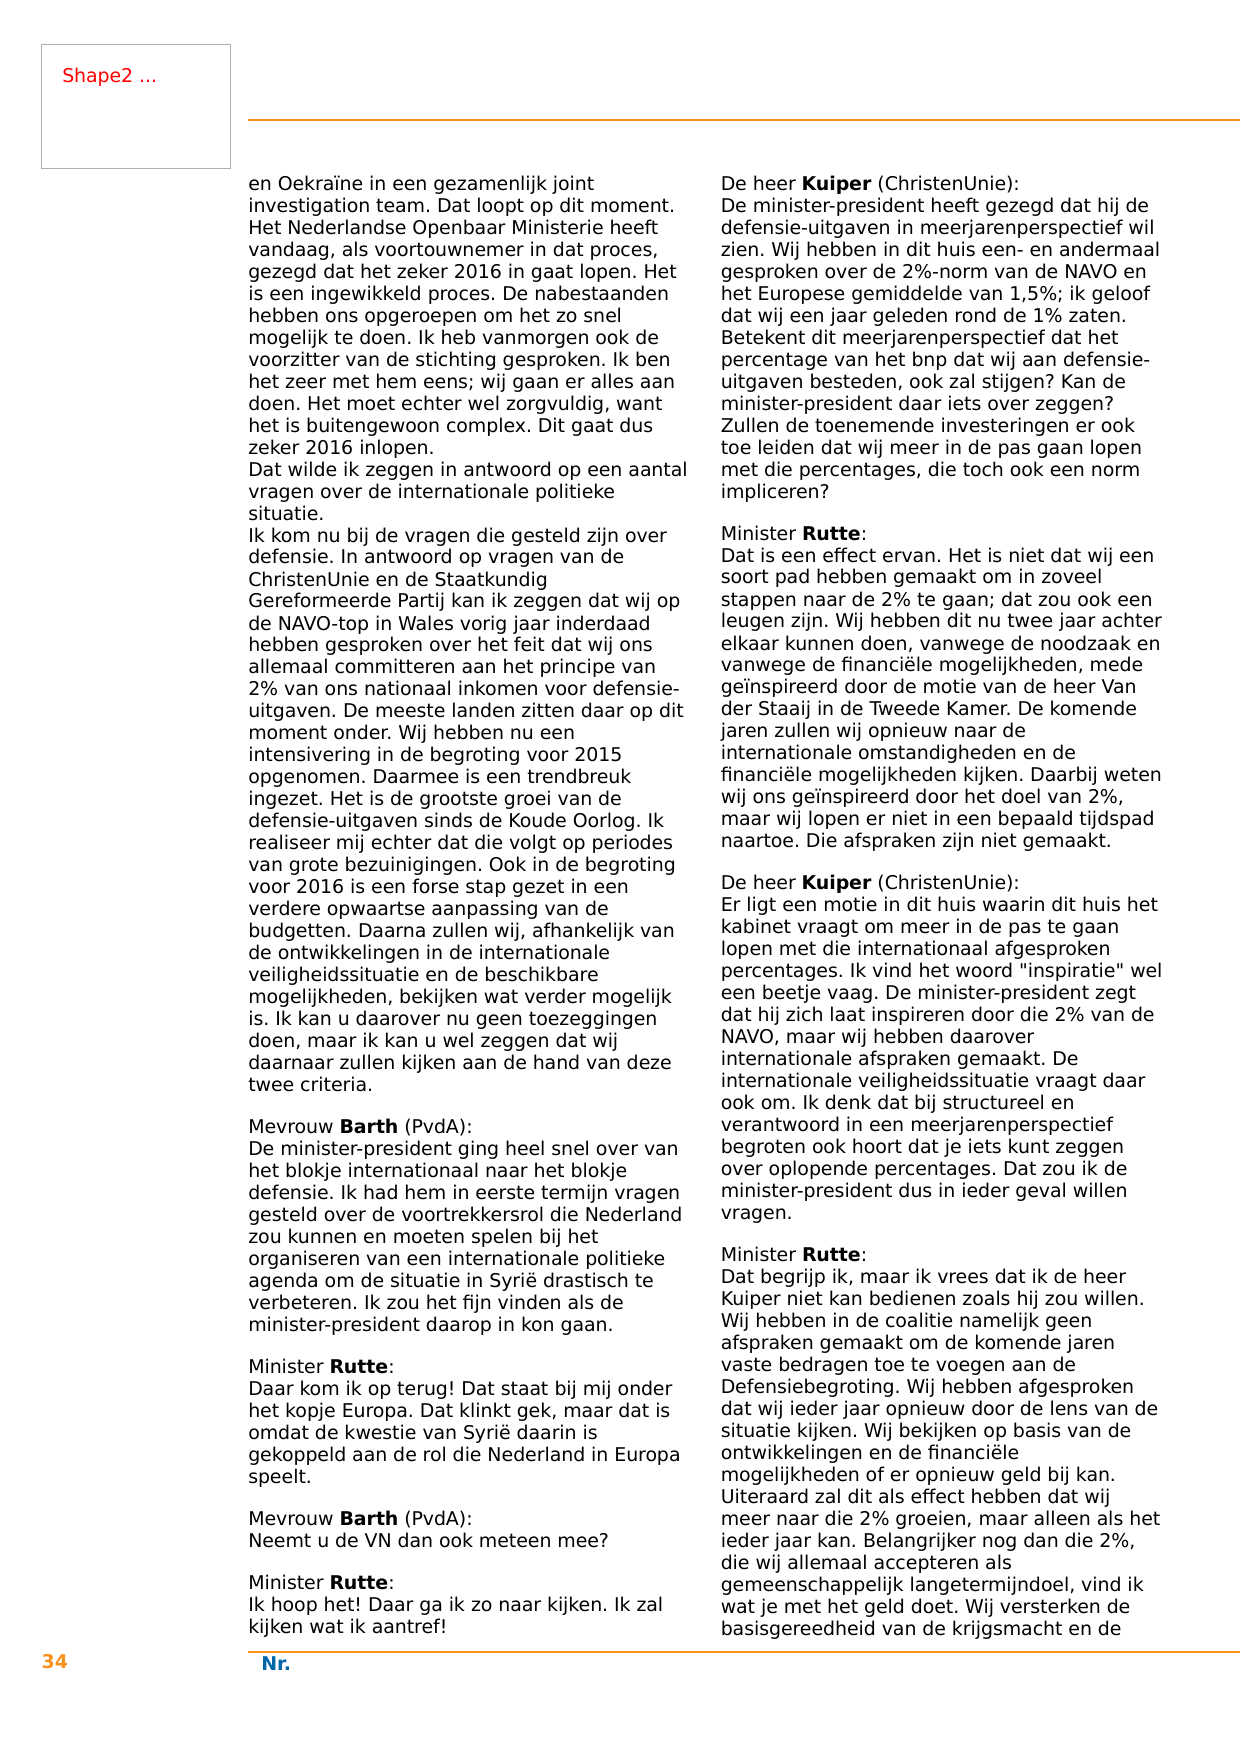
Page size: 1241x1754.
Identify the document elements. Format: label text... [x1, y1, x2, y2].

text De minister-president ging heel snel over van het blokje internationaal naar het blokje defensie. Ik had hem in eerste termijn vragen gesteld over de voortrekkersrol die Nederland zou kunnen en moeten spelen bij het organiseren van een internationale politieke agenda om de situatie in Syrië drastisch te verbeteren. Ik zou het fijn vinden als de minister-president daarop in kon gaan. [248, 1138, 691, 1336]
text en Oekraïne in een gezamenlijk joint investigation team. Dat loopt op dit moment. Het Nederlandse Openbaar Ministerie heeft vandaag, als voortouwnemer in dat proces, gezegd dat het zeker 2016 in gaat lopen. Het is een ingewikkeld proces. De nabestaanden hebben ons opgeroepen om het zo snel mogelijk te doen. Ik heb vanmorgen ook de voorzitter van de stichting gesproken. Ik ben het zeer met hem eens; wij gaan er alles aan doen. Het moet echter wel zorgvuldig, want het is buitengewoon complex. Dit gaat dus zeker 2016 inlopen. [248, 173, 691, 458]
text De minister-president heeft gezegd dat hij de defensie-uitgaven in meerjarenperspectief wil zien. Wij hebben in dit huis een- en andermaal gesproken over de 2%-norm van de NAVO en het Europese gemiddelde van 1,5%; ik geloof dat wij een jaar geleden rond de 1% zaten. Betekent dit meerjarenperspectief dat het percentage van het bnp dat wij aan defensie-uitgaven besteden, ook zal stijgen? Kan de minister-president daar iets over zeggen? Zullen de toenemende investeringen er ook toe leiden dat wij meer in de pas gaan lopen met die percentages, die toch ook een norm impliceren? [721, 195, 1163, 502]
text Minister Rutte: [721, 1244, 1163, 1266]
text Daar kom ik op terug! Dat staat bij mij onder het kopje Europa. Dat klinkt gek, maar dat is omdat de kwestie van Syrië daarin is gekoppeld aan de rol die Nederland in Europa speelt. [248, 1378, 691, 1488]
text Ik kom nu bij de vragen die gesteld zijn over defensie. In antwoord op vragen van de ChristenUnie en de Staatkundig Gereformeerde Partij kan ik zeggen dat wij op de NAVO-top in Wales vorig jaar inderdaad hebben gesproken over het feit dat wij ons allemaal committeren aan het principe van 2% van ons nationaal inkomen voor defensie-uitgaven. De meeste landen zitten daar op dit moment onder. Wij hebben nu een intensivering in de begroting voor 2015 opgenomen. Daarmee is een trendbreuk ingezet. Het is de grootste groei van de defensie-uitgaven sinds de Koude Oorlog. Ik realiseer mij echter dat die volgt op periodes van grote bezuinigingen. Ook in de begroting voor 2016 is een forse stap gezet in een verdere opwaartse aanpassing van de budgetten. Daarna zullen wij, afhankelijk van de ontwikkelingen in de internationale veiligheidssituatie en de beschikbare mogelijkheden, bekijken wat verder mogelijk is. Ik kan u daarover nu geen toezeggingen doen, maar ik kan u wel zeggen dat wij daarnaar zullen kijken aan de hand van deze twee criteria. [248, 524, 691, 1096]
text Mevrouw Barth (PvdA): [248, 1116, 691, 1138]
text De heer Kuiper (ChristenUnie): [721, 872, 1163, 894]
text Ik hoop het! Daar ga ik zo naar kijken. Ik zal kijken wat ik aantref! [248, 1593, 691, 1637]
text Minister Rutte: [248, 1572, 691, 1593]
text Minister Rutte: [248, 1356, 691, 1378]
text De heer Kuiper (ChristenUnie): [721, 173, 1163, 195]
text Er ligt een motie in dit huis waarin dit huis het kabinet vraagt om meer in de pas te gaan lopen met die internationaal afgesproken percentages. Ik vind het woord "inspiratie" wel een beetje vaag. De minister-president zegt dat hij zich laat inspireren door die 2% van de NAVO, maar wij hebben daarover internationale afspraken gemaakt. De internationale veiligheidssituatie vraagt daar ook om. Ik denk dat bij structureel en verantwoord in een meerjarenperspectief begroten ook hoort dat je iets kunt zeggen over oplopende percentages. Dat zou ik de minister-president dus in ieder geval willen vragen. [721, 894, 1163, 1224]
text Dat is een effect ervan. Het is niet dat wij een soort pad hebben gemaakt om in zoveel stappen naar de 2% te gaan; dat zou ook een leugen zijn. Wij hebben dit nu twee jaar achter elkaar kunnen doen, vanwege de noodzaak en vanwege de financiële mogelijkheden, mede geïnspireerd door de motie van de heer Van der Staaij in de Tweede Kamer. De komende jaren zullen wij opnieuw naar de internationale omstandigheden en de financiële mogelijkheden kijken. Daarbij weten wij ons geïnspireerd door het doel van 2%, maar wij lopen er niet in een bepaald tijdspad naartoe. Die afspraken zijn niet gemaakt. [721, 544, 1163, 852]
text Mevrouw Barth (PvdA): [248, 1508, 691, 1529]
text Dat begrijp ik, maar ik vrees dat ik de heer Kuiper niet kan bedienen zoals hij zou willen. Wij hebben in de coalitie namelijk geen afspraken gemaakt om de komende jaren vaste bedragen toe te voegen aan de Defensiebegroting. Wij hebben afgesproken dat wij ieder jaar opnieuw door de lens van de situatie kijken. Wij bekijken op basis van de ontwikkelingen en de financiële mogelijkheden of er opnieuw geld bij kan. Uiteraard zal dit als effect hebben dat wij meer naar die 2% groeien, maar alleen als het ieder jaar kan. Belangrijker nog dan die 2%, die wij allemaal accepteren als gemeenschappelijk langetermijndoel, vind ik wat je met het geld doet. Wij versterken de basisgereedheid van de krijgsmacht en de [721, 1266, 1163, 1639]
text Minister Rutte: [721, 522, 1163, 544]
text Dat wilde ik zeggen in antwoord op een aantal vragen over de internationale politieke situatie. [248, 458, 691, 524]
text Neemt u de VN dan ook meteen mee? [248, 1529, 691, 1552]
